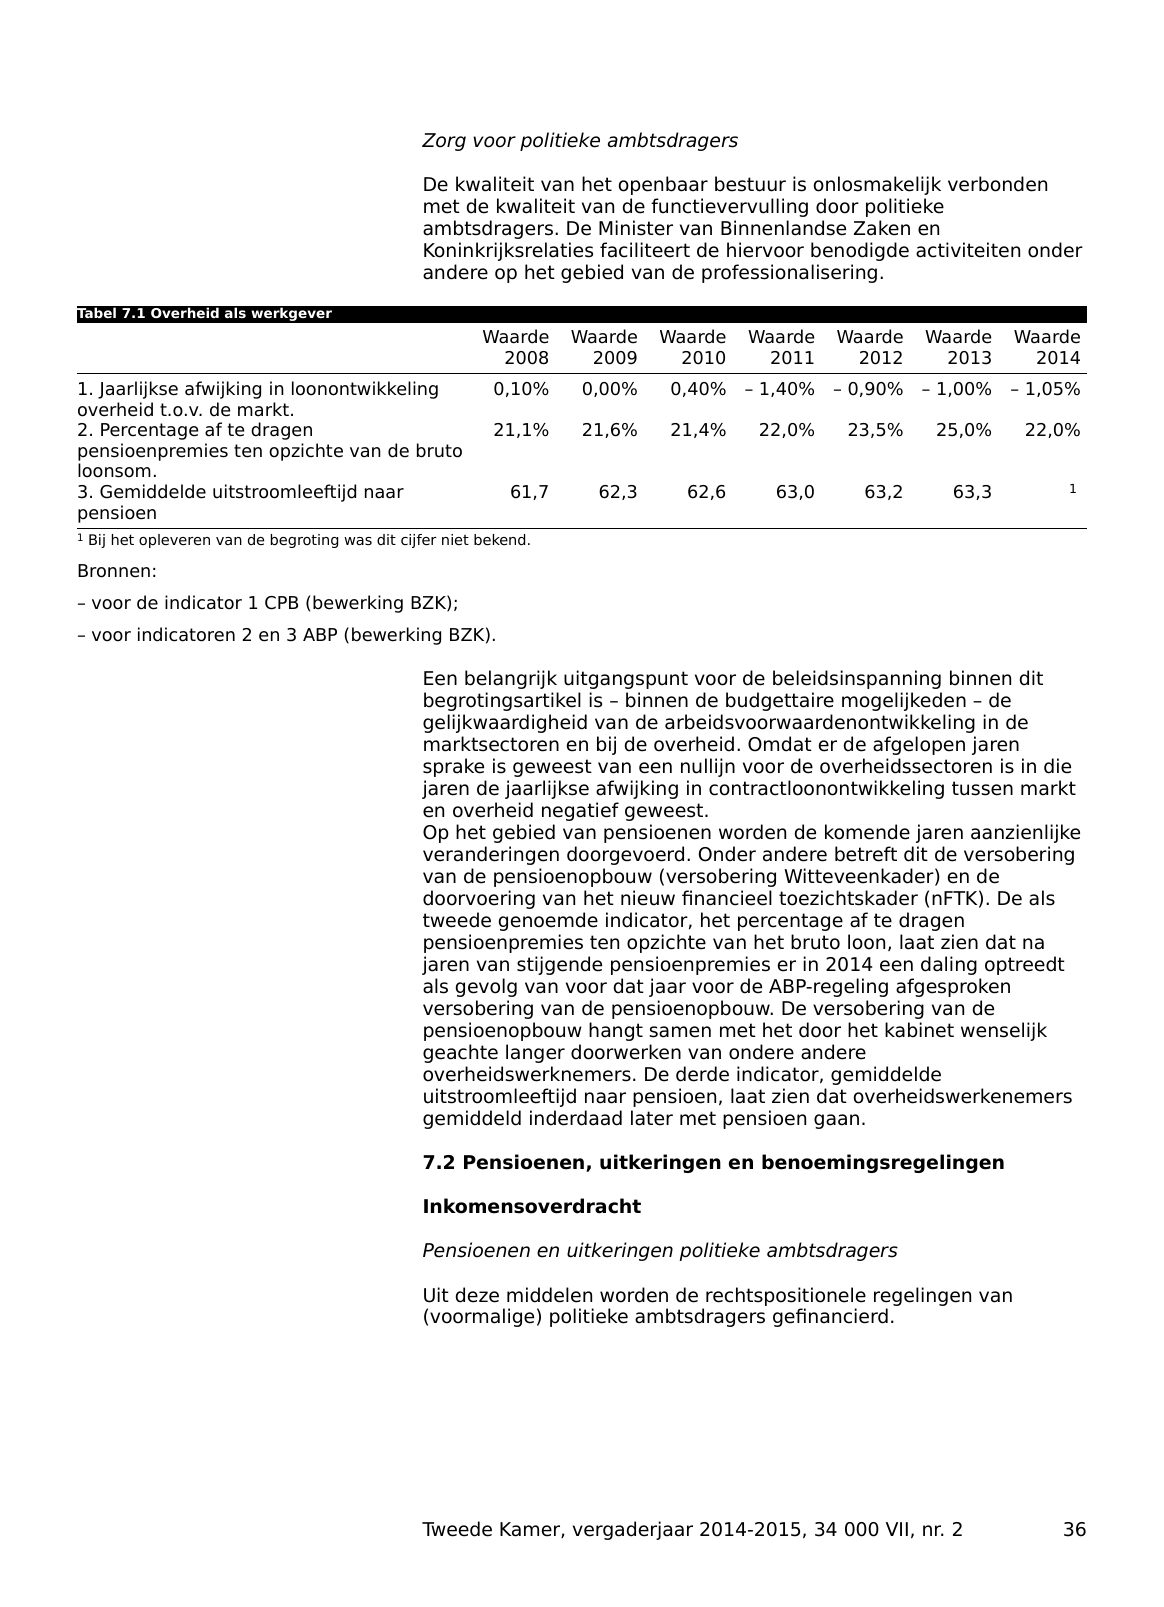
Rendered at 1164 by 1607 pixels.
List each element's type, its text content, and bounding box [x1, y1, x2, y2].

subtitle Zorg voor politieke ambtsdragers [422, 130, 1087, 152]
subtitle Pensioenen en uitkeringen politieke ambtsdragers [422, 1240, 1087, 1262]
table_cell [77, 323, 466, 373]
table_cell 63,2 [821, 482, 909, 528]
table_cell – 1,05% [998, 374, 1087, 420]
table_cell 62,3 [555, 482, 644, 528]
text Een belangrijk uitgangspunt voor de beleidsinspanning binnen dit begrotingsartikel is – binnen de budgettaire mogelijkeden – de gelijkwaardigheid van de arbeidsvoorwaardenontwikkeling in de marktsectoren en bij de overheid. Omdat er de afgelopen jaren sprake is geweest van een nullijn voor de overheidssectoren is in die jaren de jaarlijkse afwijking in contractloonontwikkeling tussen markt en overheid negatief geweest. [422, 668, 1087, 822]
table_cell 1. Jaarlijkse afwijking in loonontwikkeling overheid t.o.v. de markt. [77, 374, 466, 420]
table_cell 25,0% [909, 420, 998, 482]
table_cell 22,0% [998, 420, 1087, 482]
table_cell 23,5% [821, 420, 909, 482]
table_cell Waarde 2009 [555, 323, 644, 373]
table_cell – 1,40% [732, 374, 821, 420]
table_cell 21,1% [466, 420, 555, 482]
table_cell 21,4% [644, 420, 732, 482]
table_cell Waarde 2012 [821, 323, 909, 373]
table_cell 22,0% [732, 420, 821, 482]
table_cell 1 [998, 482, 1087, 528]
table_cell 62,6 [644, 482, 732, 528]
table_cell 61,7 [466, 482, 555, 528]
table_cell Waarde 2013 [909, 323, 998, 373]
table_cell 63,3 [909, 482, 998, 528]
subtitle Inkomensoverdracht [422, 1196, 1087, 1218]
table_cell Waarde 2011 [732, 323, 821, 373]
table_cell Waarde 2008 [466, 323, 555, 373]
table_cell 0,00% [555, 374, 644, 420]
table_cell 21,6% [555, 420, 644, 482]
text De kwaliteit van het openbaar bestuur is onlosmakelijk verbonden met de kwaliteit van de functievervulling door politieke ambtsdragers. De Minister van Binnenlandse Zaken en Koninkrijksrelaties faciliteert de hiervoor benodigde activiteiten onder andere op het gebied van de professionalisering. [422, 174, 1087, 284]
subtitle 7.2 Pensioenen, uitkeringen en benoemingsregelingen [422, 1152, 1087, 1174]
table_cell 63,0 [732, 482, 821, 528]
table_cell 1 Bij het opleveren van de begroting was dit cijfer niet bekend. Bronnen: – voor de indicator 1 CPB (bewerking BZK); – voor indicatoren 2 en 3 ABP (bewerking BZK). [77, 529, 1087, 646]
table_cell 3. Gemiddelde uitstroomleeftijd naar pensioen [77, 482, 466, 528]
table_header Tabel 7.1 Overheid als werkgever [77, 306, 1087, 322]
table_cell – 0,90% [821, 374, 909, 420]
table_cell 0,10% [466, 374, 555, 420]
table_cell 0,40% [644, 374, 732, 420]
text Uit deze middelen worden de rechtspositionele regelingen van (voormalige) politieke ambtsdragers gefinancierd. [422, 1284, 1087, 1328]
table_cell – 1,00% [909, 374, 998, 420]
table_cell Waarde 2010 [644, 323, 732, 373]
text Op het gebied van pensioenen worden de komende jaren aanzienlijke veranderingen doorgevoerd. Onder andere betreft dit de versobering van de pensioenopbouw (versobering Witteveenkader) en de doorvoering van het nieuw financieel toezichtskader (nFTK). De als tweede genoemde indicator, het percentage af te dragen pensioenpremies ten opzichte van het bruto loon, laat zien dat na jaren van stijgende pensioenpremies er in 2014 een daling optreedt als gevolg van voor dat jaar voor de ABP-regeling afgesproken versobering van de pensioenopbouw. De versobering van de pensioenopbouw hangt samen met het door het kabinet wenselijk geachte langer doorwerken van ondere andere overheidswerknemers. De derde indicator, gemiddelde uitstroomleeftijd naar pensioen, laat zien dat overheidswerkenemers gemiddeld inderdaad later met pensioen gaan. [422, 822, 1087, 1130]
table_cell 2. Percentage af te dragen pensioenpremies ten opzichte van de bruto loonsom. [77, 420, 466, 482]
table_cell Waarde 2014 [998, 323, 1087, 373]
